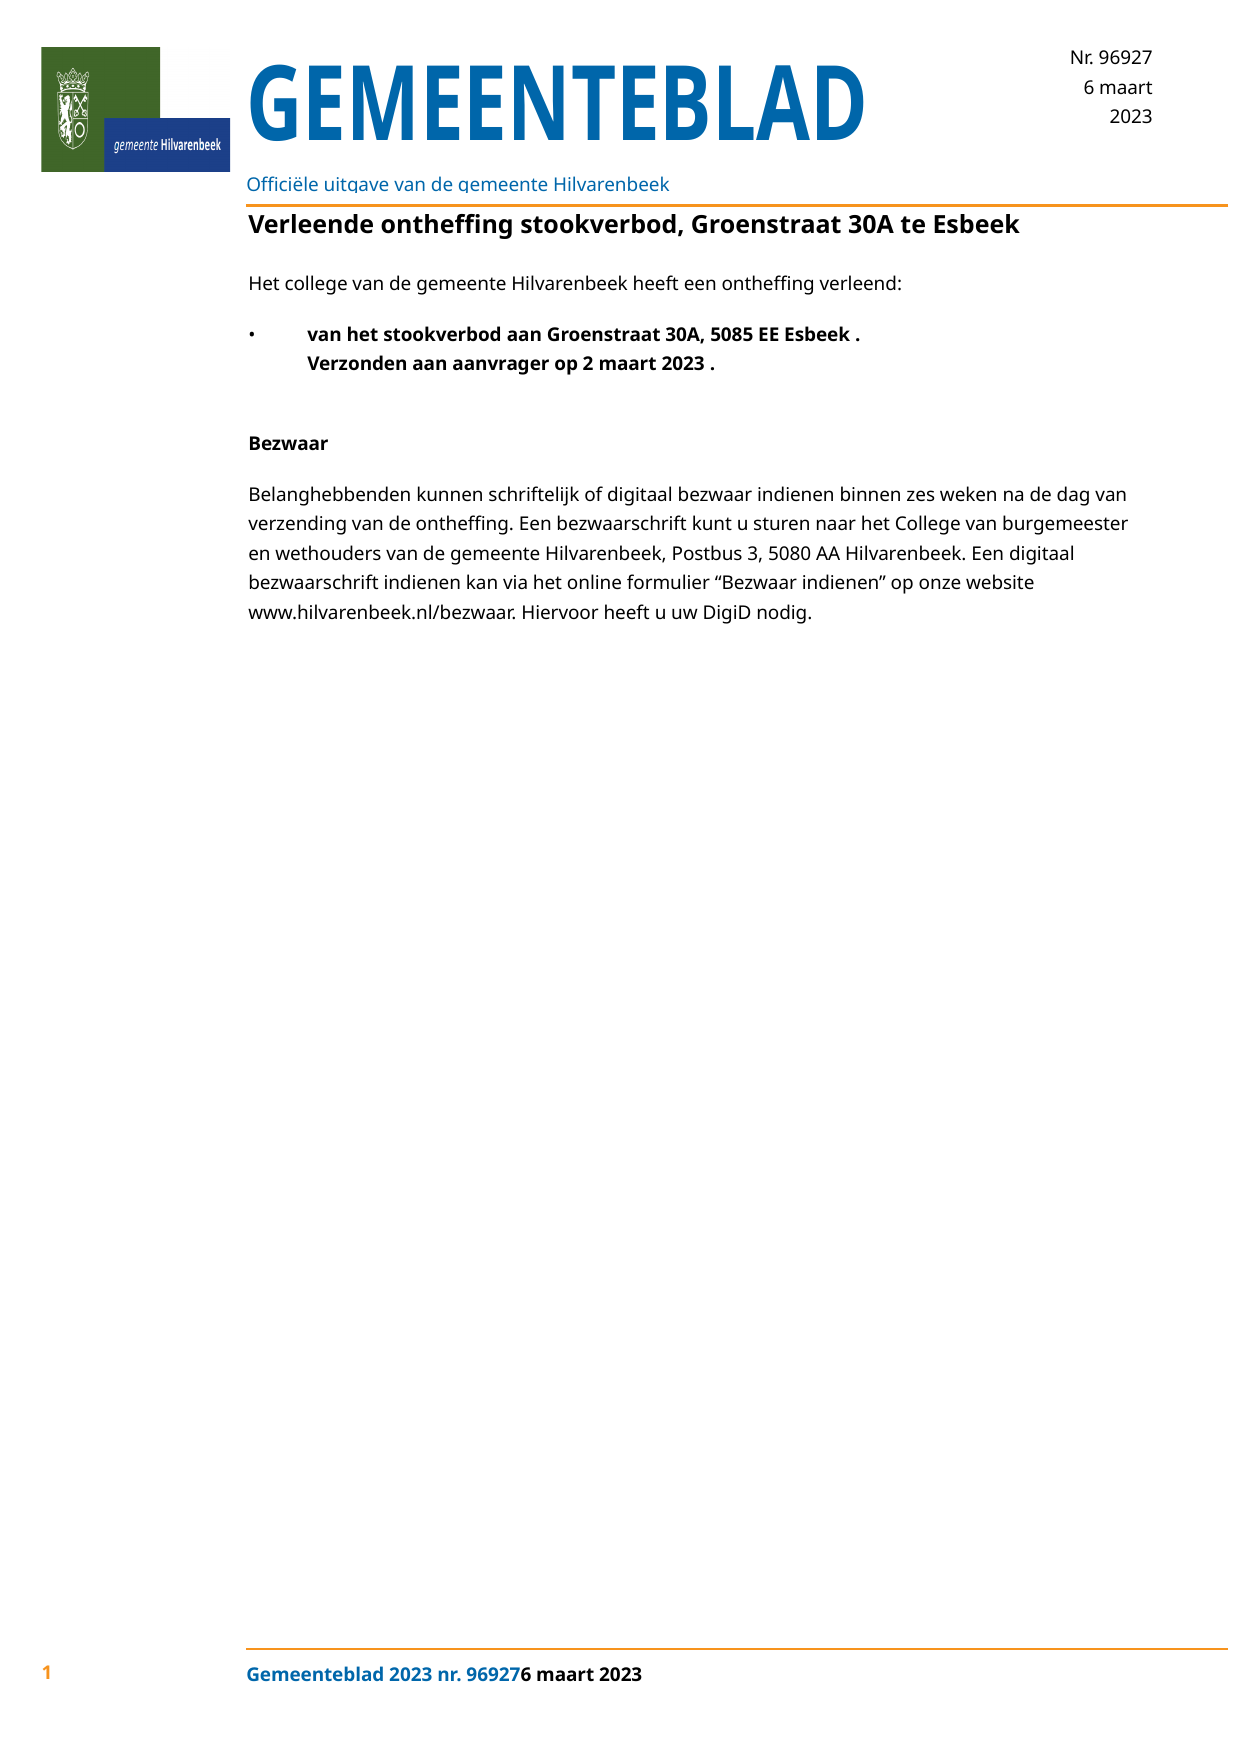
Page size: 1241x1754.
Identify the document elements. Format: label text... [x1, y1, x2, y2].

text Verleende ontheffing stookverbod, Groenstraat 30A te Esbeek [248, 207, 1152, 241]
text Belanghebbenden kunnen schriftelijk of digitaal bezwaar indienen binnen zes weken na de dag van verzending van de ontheffing. Een bezwaarschrift kunt u sturen naar het College van burgemeester en wethouders van de gemeente Hilvarenbeek, Postbus 3, 5080 AA Hilvarenbeek. Een digitaal bezwaarschrift indienen kan via het online formulier “Bezwaar indienen” op onze website www.hilvarenbeek.nl/bezwaar. Hiervoor heeft u uw DigiD nodig. [248, 481, 1152, 625]
text Het college van de gemeente Hilvarenbeek heeft een ontheffing verleend: [248, 270, 1152, 296]
picture [41, 47, 231, 172]
text Bezwaar [248, 430, 1152, 456]
list Verzonden aan aanvrager op 2 maart 2023 . [248, 350, 1152, 376]
list van het stookverbod aan Groenstraat 30A, 5085 EE Esbeek . [248, 321, 1152, 346]
